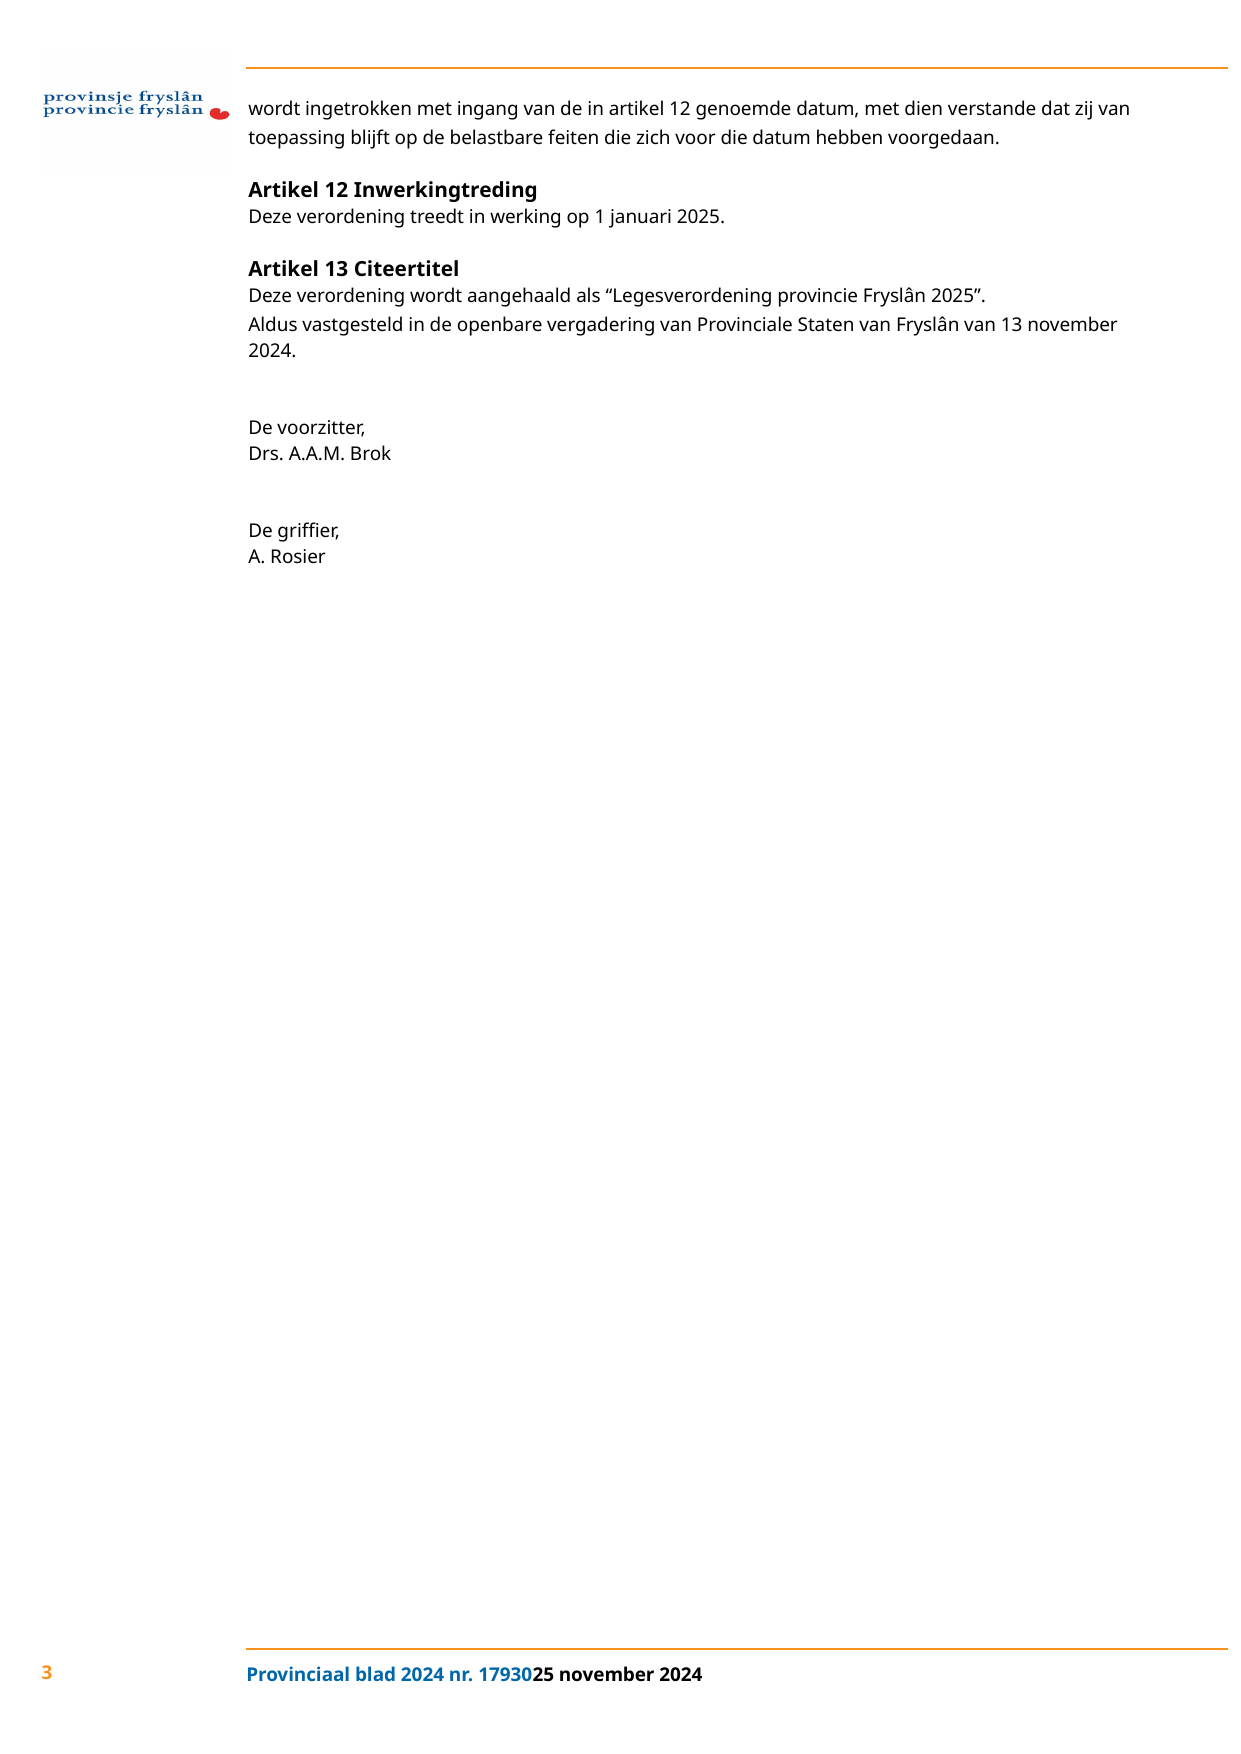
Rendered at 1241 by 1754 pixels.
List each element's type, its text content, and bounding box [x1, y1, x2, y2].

text Artikel 13 Citeertitel [248, 254, 1152, 282]
text Deze verordening wordt aangehaald als “Legesverordening provincie Fryslân 2025”. [248, 282, 1152, 308]
text De griffier, [248, 517, 1152, 543]
text Drs. A.A.M. Brok [248, 440, 1152, 466]
text De voorzitter, [248, 414, 1152, 440]
text Deze verordening treedt in werking op 1 januari 2025. [248, 203, 1152, 229]
text wordt ingetrokken met ingang van de in artikel 12 genoemde datum, met dien verstande dat zij van toepassing blijft op de belastbare feiten die zich voor die datum hebben voorgedaan. [248, 95, 1152, 150]
text Artikel 12 Inwerkingtreding [248, 175, 1152, 203]
text A. Rosier [248, 543, 1152, 569]
picture [41, 47, 231, 172]
text Aldus vastgesteld in de openbare vergadering van Provinciale Staten van Fryslân van 13 november 2024. [248, 312, 1152, 363]
